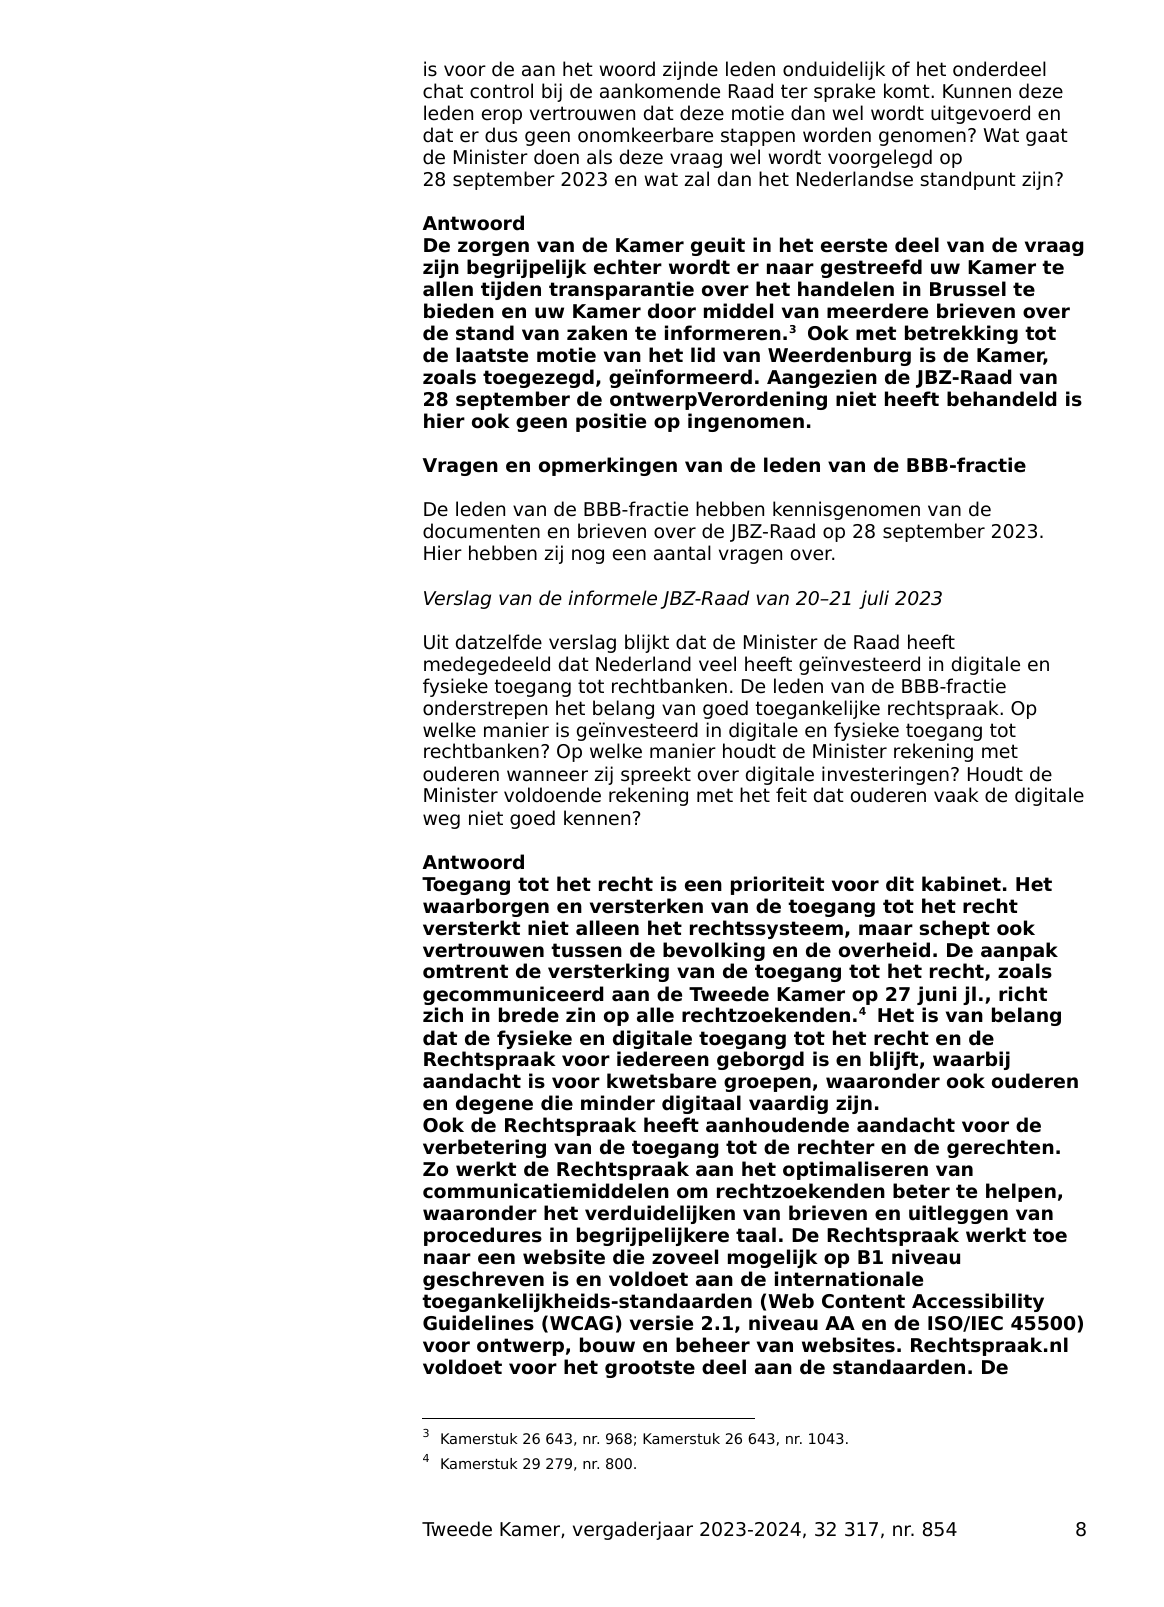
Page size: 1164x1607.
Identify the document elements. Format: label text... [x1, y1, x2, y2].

text Antwoord [422, 213, 1087, 235]
subtitle Verslag van de informele JBZ-Raad van 20–21 juli 2023 [422, 587, 1087, 609]
text Uit datzelfde verslag blijkt dat de Minister de Raad heeft medegedeeld dat Nederland veel heeft geïnvesteerd in digitale en fysieke toegang tot rechtbanken. De leden van de BBB-fractie onderstrepen het belang van goed toegankelijke rechtspraak. Op welke manier is geïnvesteerd in digitale en fysieke toegang tot rechtbanken? Op welke manier houdt de Minister rekening met ouderen wanneer zij spreekt over digitale investeringen? Houdt de Minister voldoende rekening met het feit dat ouderen vaak de digitale weg niet goed kennen? [422, 632, 1087, 829]
text Kamerstuk 26 643, nr. 968; Kamerstuk 26 643, nr. 1043. [422, 1427, 1087, 1449]
text De zorgen van de Kamer geuit in het eerste deel van de vraag zijn begrijpelijk echter wordt er naar gestreefd uw Kamer te allen tijden transparantie over het handelen in Brussel te bieden en uw Kamer door middel van meerdere brieven over de stand van zaken te informeren. Ook met betrekking tot de laatste motie van het lid van Weerdenburg is de Kamer, zoals toegezegd, geïnformeerd. Aangezien de JBZ-Raad van 28 september de ontwerpVerordening niet heeft behandeld is hier ook geen positie op ingenomen. [422, 235, 1087, 433]
text Antwoord [422, 852, 1087, 873]
text Ook de Rechtspraak heeft aanhoudende aandacht voor de verbetering van de toegang tot de rechter en de gerechten. Zo werkt de Rechtspraak aan het optimaliseren van communicatiemiddelen om rechtzoekenden beter te helpen, waaronder het verduidelijken van brieven en uitleggen van procedures in begrijpelijkere taal. De Rechtspraak werkt toe naar een website die zoveel mogelijk op B1 niveau geschreven is en voldoet aan de internationale toegankelijkheids-standaarden (Web Content Accessibility Guidelines (WCAG) versie 2.1, niveau AA en de ISO/IEC 45500) voor ontwerp, bouw en beheer van websites. Rechtspraak.nl voldoet voor het grootste deel aan de standaarden. De [422, 1115, 1087, 1379]
text De leden van de BBB-fractie hebben kennisgenomen van de documenten en brieven over de JBZ-Raad op 28 september 2023. Hier hebben zij nog een aantal vragen over. [422, 499, 1087, 565]
text Toegang tot het recht is een prioriteit voor dit kabinet. Het waarborgen en versterken van de toegang tot het recht versterkt niet alleen het rechtssysteem, maar schept ook vertrouwen tussen de bevolking en de overheid. De aanpak omtrent de versterking van de toegang tot het recht, zoals gecommuniceerd aan de Tweede Kamer op 27 juni jl., richt zich in brede zin op alle rechtzoekenden. Het is van belang dat de fysieke en digitale toegang tot het recht en de Rechtspraak voor iedereen geborgd is en blijft, waarbij aandacht is voor kwetsbare groepen, waaronder ook ouderen en degene die minder digitaal vaardig zijn. [422, 873, 1087, 1115]
subtitle Vragen en opmerkingen van de leden van de BBB-fractie [422, 455, 1087, 477]
text Kamerstuk 29 279, nr. 800. [422, 1452, 1087, 1474]
text is voor de aan het woord zijnde leden onduidelijk of het onderdeel chat control bij de aankomende Raad ter sprake komt. Kunnen deze leden erop vertrouwen dat deze motie dan wel wordt uitgevoerd en dat er dus geen onomkeerbare stappen worden genomen? Wat gaat de Minister doen als deze vraag wel wordt voorgelegd op 28 september 2023 en wat zal dan het Nederlandse standpunt zijn? [422, 59, 1087, 191]
